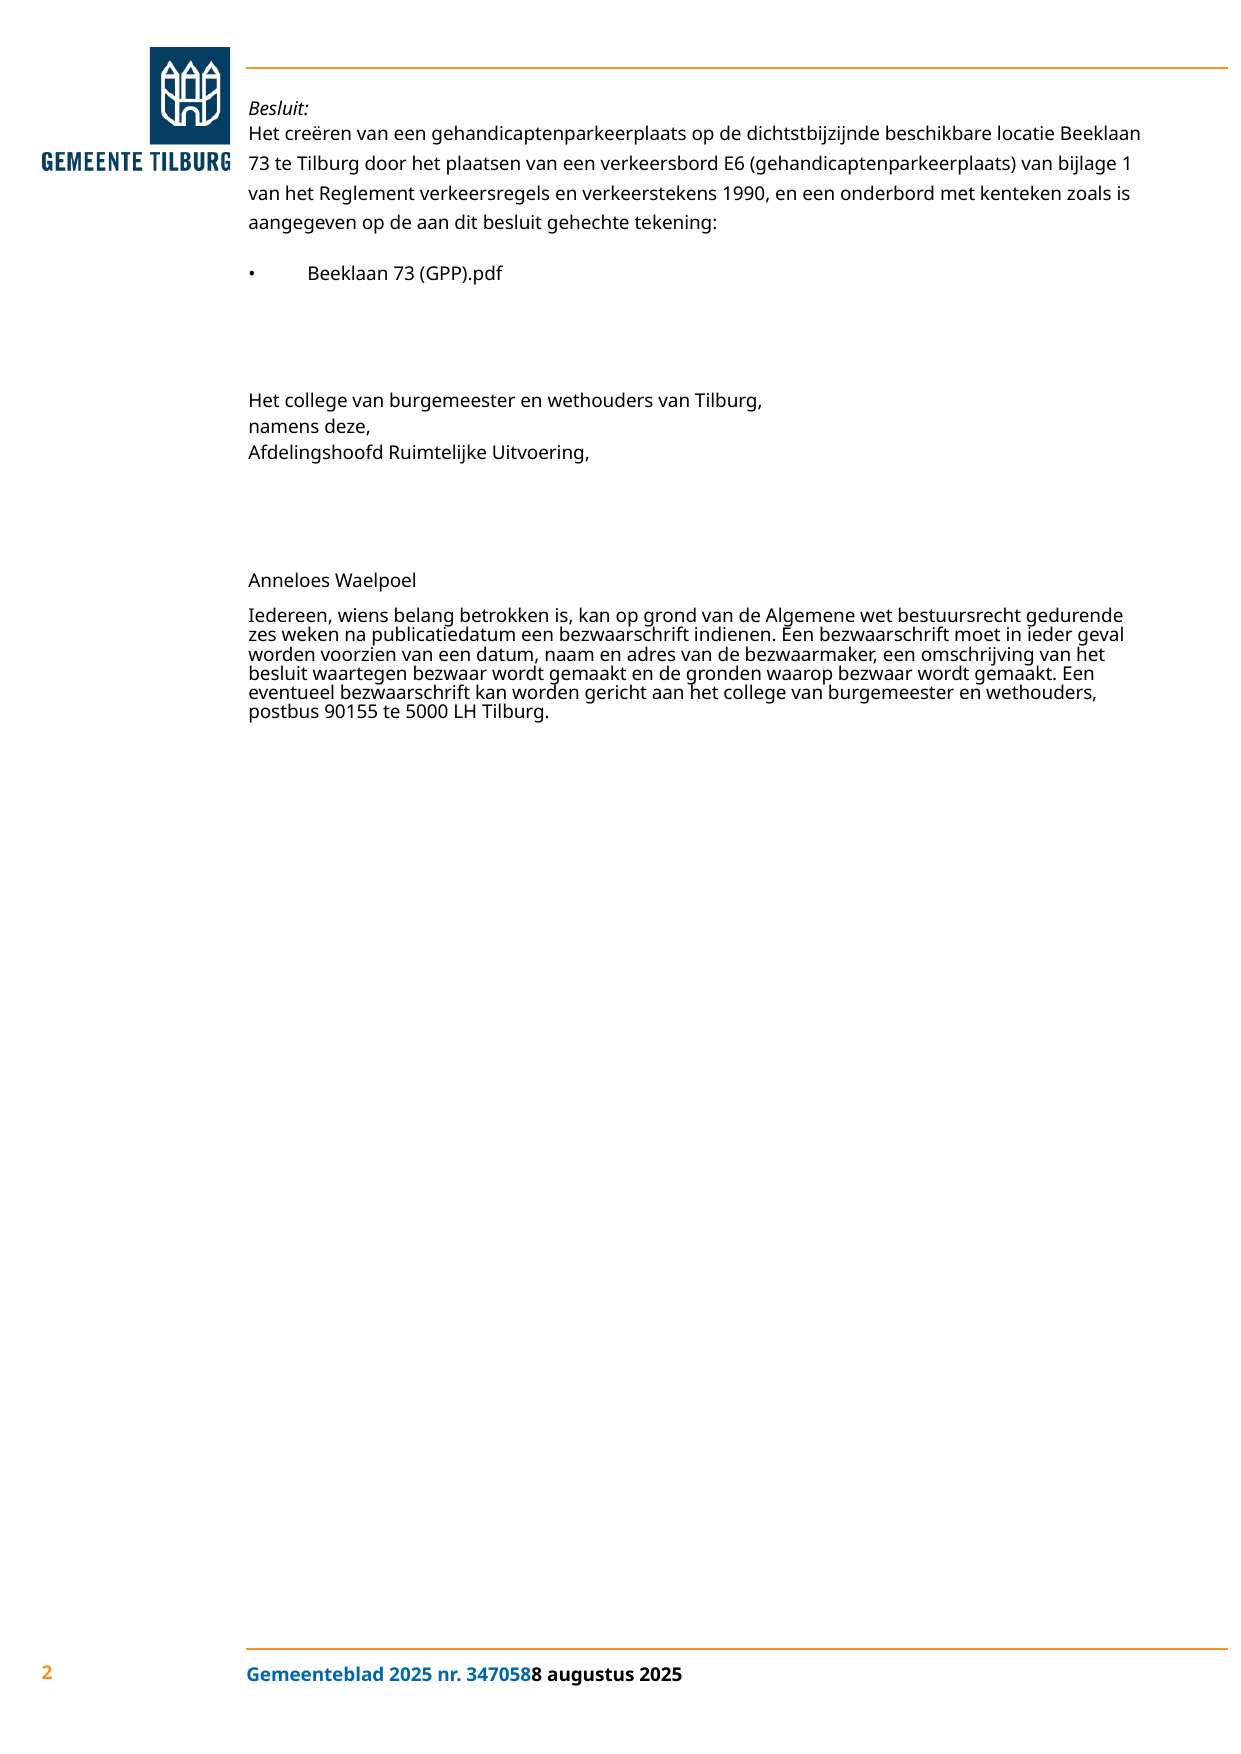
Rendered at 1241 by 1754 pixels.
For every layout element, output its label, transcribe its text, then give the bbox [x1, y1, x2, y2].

text Het college van burgemeester en wethouders van Tilburg, [248, 387, 1152, 413]
text Besluit: [248, 95, 1152, 121]
text Afdelingshoofd Ruimtelijke Uitvoering, [248, 439, 1152, 465]
text Anneloes Waelpoel [248, 568, 1152, 593]
text namens deze, [248, 413, 1152, 439]
text Iedereen, wiens belang betrokken is, kan op grond van de Algemene wet bestuursrecht gedurende zes weken na publicatiedatum een bezwaarschrift indienen. Een bezwaarschrift moet in ieder geval worden voorzien van een datum, naam en adres van de bezwaarmaker, een omschrijving van het besluit waartegen bezwaar wordt gemaakt en de gronden waarop bezwaar wordt gemaakt. Een eventueel bezwaarschrift kan worden gericht aan het college van burgemeester en wethouders, postbus 90155 te 5000 LH Tilburg. [248, 607, 1152, 723]
picture [41, 47, 231, 172]
text Het creëren van een gehandicaptenparkeerplaats op de dichtstbijzijnde beschikbare locatie Beeklaan 73 te Tilburg door het plaatsen van een verkeersbord E6 (gehandicaptenparkeerplaats) van bijlage 1 van het Reglement verkeersregels en verkeerstekens 1990, en een onderbord met kenteken zoals is aangegeven op de aan dit besluit gehechte tekening: [248, 121, 1152, 235]
list Beeklaan 73 (GPP).pdf [248, 260, 1152, 285]
